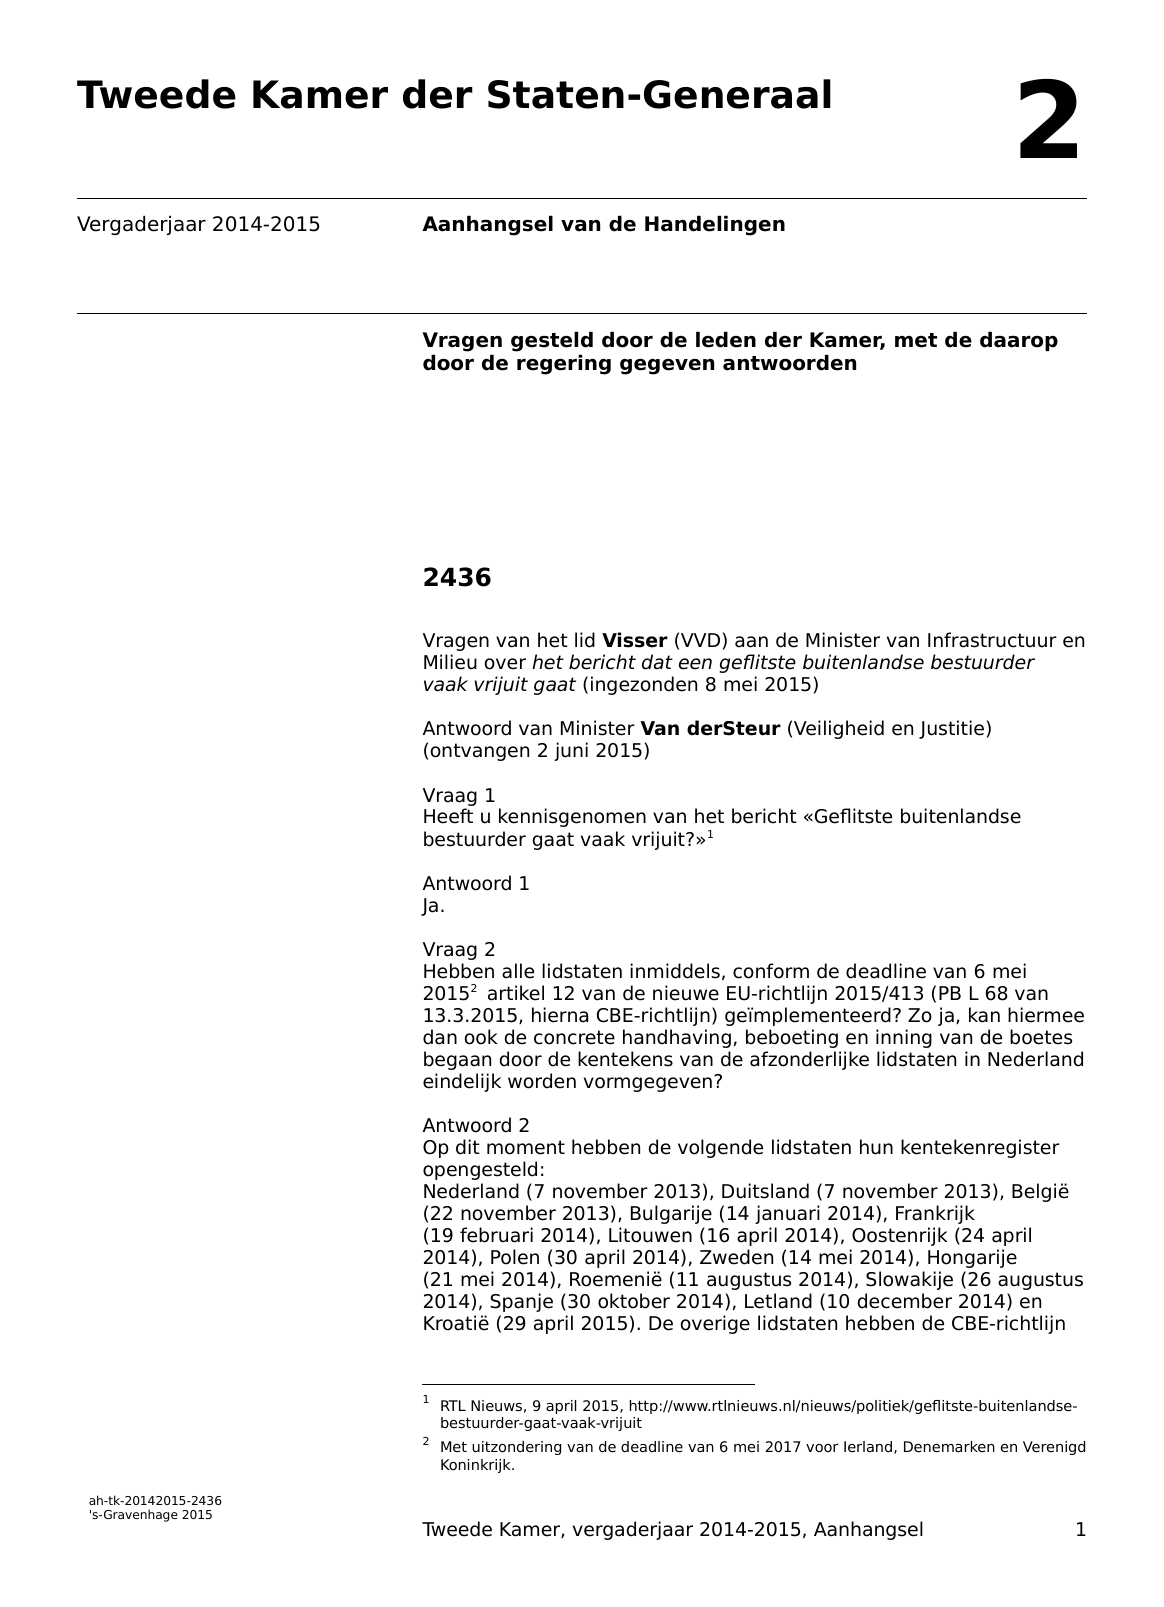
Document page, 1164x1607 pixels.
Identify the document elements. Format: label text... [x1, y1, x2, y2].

text 2436 [422, 563, 1087, 592]
table_header 2 [886, 59, 1087, 198]
text Antwoord 1 [422, 873, 1087, 894]
text 's-Gravenhage 2015 [88, 1508, 323, 1522]
text Antwoord 2 [422, 1115, 1087, 1137]
table_cell Aanhangsel van de Handelingen [422, 199, 1087, 313]
text ah-tk-20142015-2436 [88, 1494, 323, 1508]
text Vraag 2 [422, 939, 1087, 961]
table_cell Vergaderjaar 2014-2015 [77, 199, 422, 313]
text Heeft u kennisgenomen van het bericht «Geflitste buitenlandse bestuurder gaat vaak vrijuit?» [422, 806, 1087, 850]
text Hebben alle lidstaten inmiddels, conform de deadline van 6 mei 2015 artikel 12 van de nieuwe EU-richtlijn 2015/413 (PB L 68 van 13.3.2015, hierna CBE-richtlijn) geïmplementeerd? Zo ja, kan hiermee dan ook de concrete handhaving, beboeting en inning van de boetes begaan door de kentekens van de afzonderlijke lidstaten in Nederland eindelijk worden vormgegeven? [422, 961, 1087, 1093]
table_header Tweede Kamer der Staten-Generaal [77, 59, 886, 198]
text Met uitzondering van de deadline van 6 mei 2017 voor Ierland, Denemarken en Verenigd Koninkrijk. [422, 1435, 1087, 1474]
text Vragen van het lid Visser (VVD) aan de Minister van Infrastructuur en Milieu over het bericht dat een geflitste buitenlandse bestuurder vaak vrijuit gaat (ingezonden 8 mei 2015) [422, 630, 1087, 696]
table_cell [77, 314, 422, 375]
table_cell Vragen gesteld door de leden der Kamer, met de daarop door de regering gegeven antwoorden [422, 314, 1087, 375]
text Op dit moment hebben de volgende lidstaten hun kentekenregister opengesteld: [422, 1137, 1087, 1181]
text Antwoord van Minister Van derSteur (Veiligheid en Justitie) (ontvangen 2 juni 2015) [422, 718, 1087, 762]
text Nederland (7 november 2013), Duitsland (7 november 2013), België (22 november 2013), Bulgarije (14 januari 2014), Frankrijk (19 februari 2014), Litouwen (16 april 2014), Oostenrijk (24 april 2014), Polen (30 april 2014), Zweden (14 mei 2014), Hongarije (21 mei 2014), Roemenië (11 augustus 2014), Slowakije (26 augustus 2014), Spanje (30 oktober 2014), Letland (10 december 2014) en Kroatië (29 april 2015). De overige lidstaten hebben de CBE-richtlijn [422, 1181, 1087, 1334]
text Vraag 1 [422, 784, 1087, 806]
text Ja. [422, 894, 1087, 917]
text RTL Nieuws, 9 april 2015, http://www.rtlnieuws.nl/nieuws/politiek/geflitste-buitenlandse-bestuurder-gaat-vaak-vrijuit [422, 1393, 1087, 1432]
